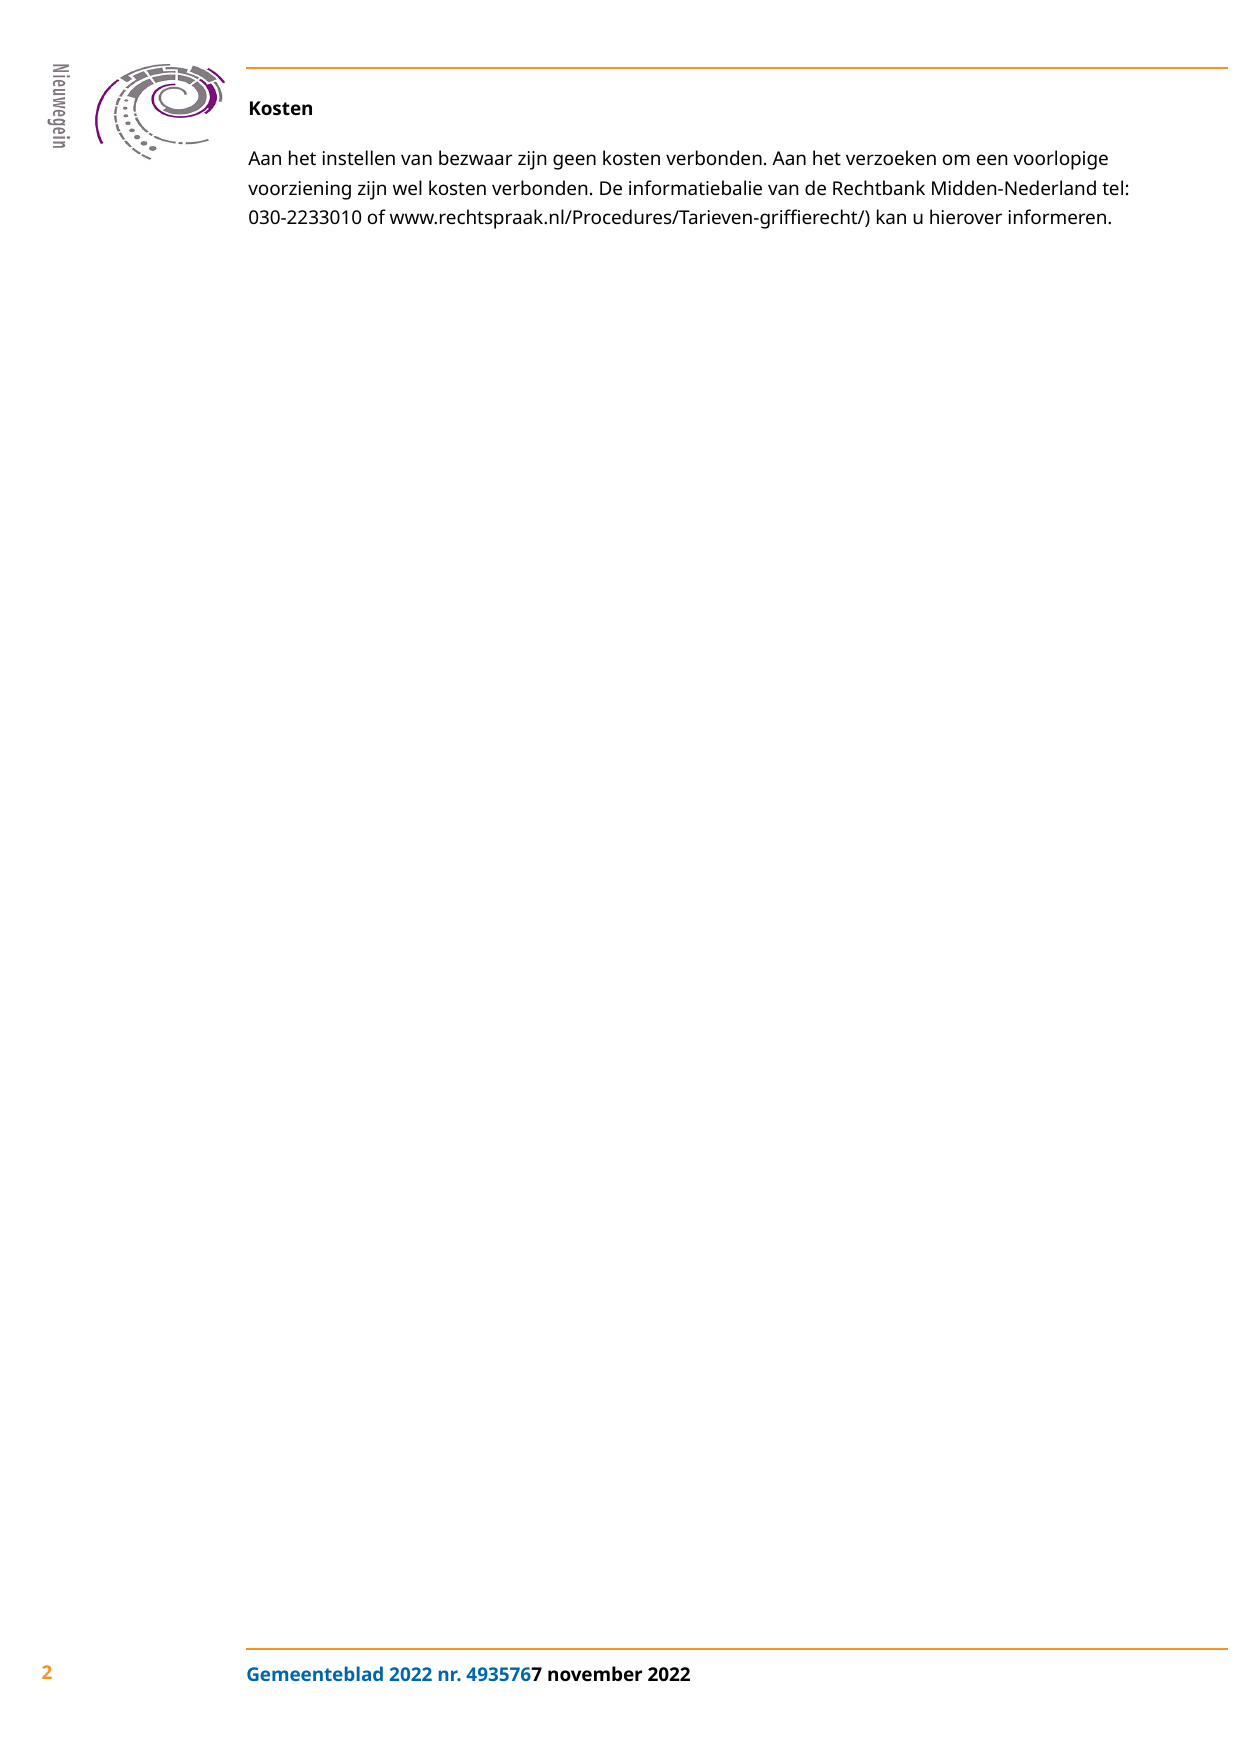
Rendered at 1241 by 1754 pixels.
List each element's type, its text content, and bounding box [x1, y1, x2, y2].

text Kosten [248, 95, 1152, 121]
text Aan het instellen van bezwaar zijn geen kosten verbonden. Aan het verzoeken om een voorlopige voorziening zijn wel kosten verbonden. De informatiebalie van de Rechtbank Midden-Nederland tel: 030-2233010 of www.rechtspraak.nl/Procedures/Tarieven-griffierecht/) kan u hierover informeren. [248, 145, 1152, 230]
picture [41, 47, 231, 172]
